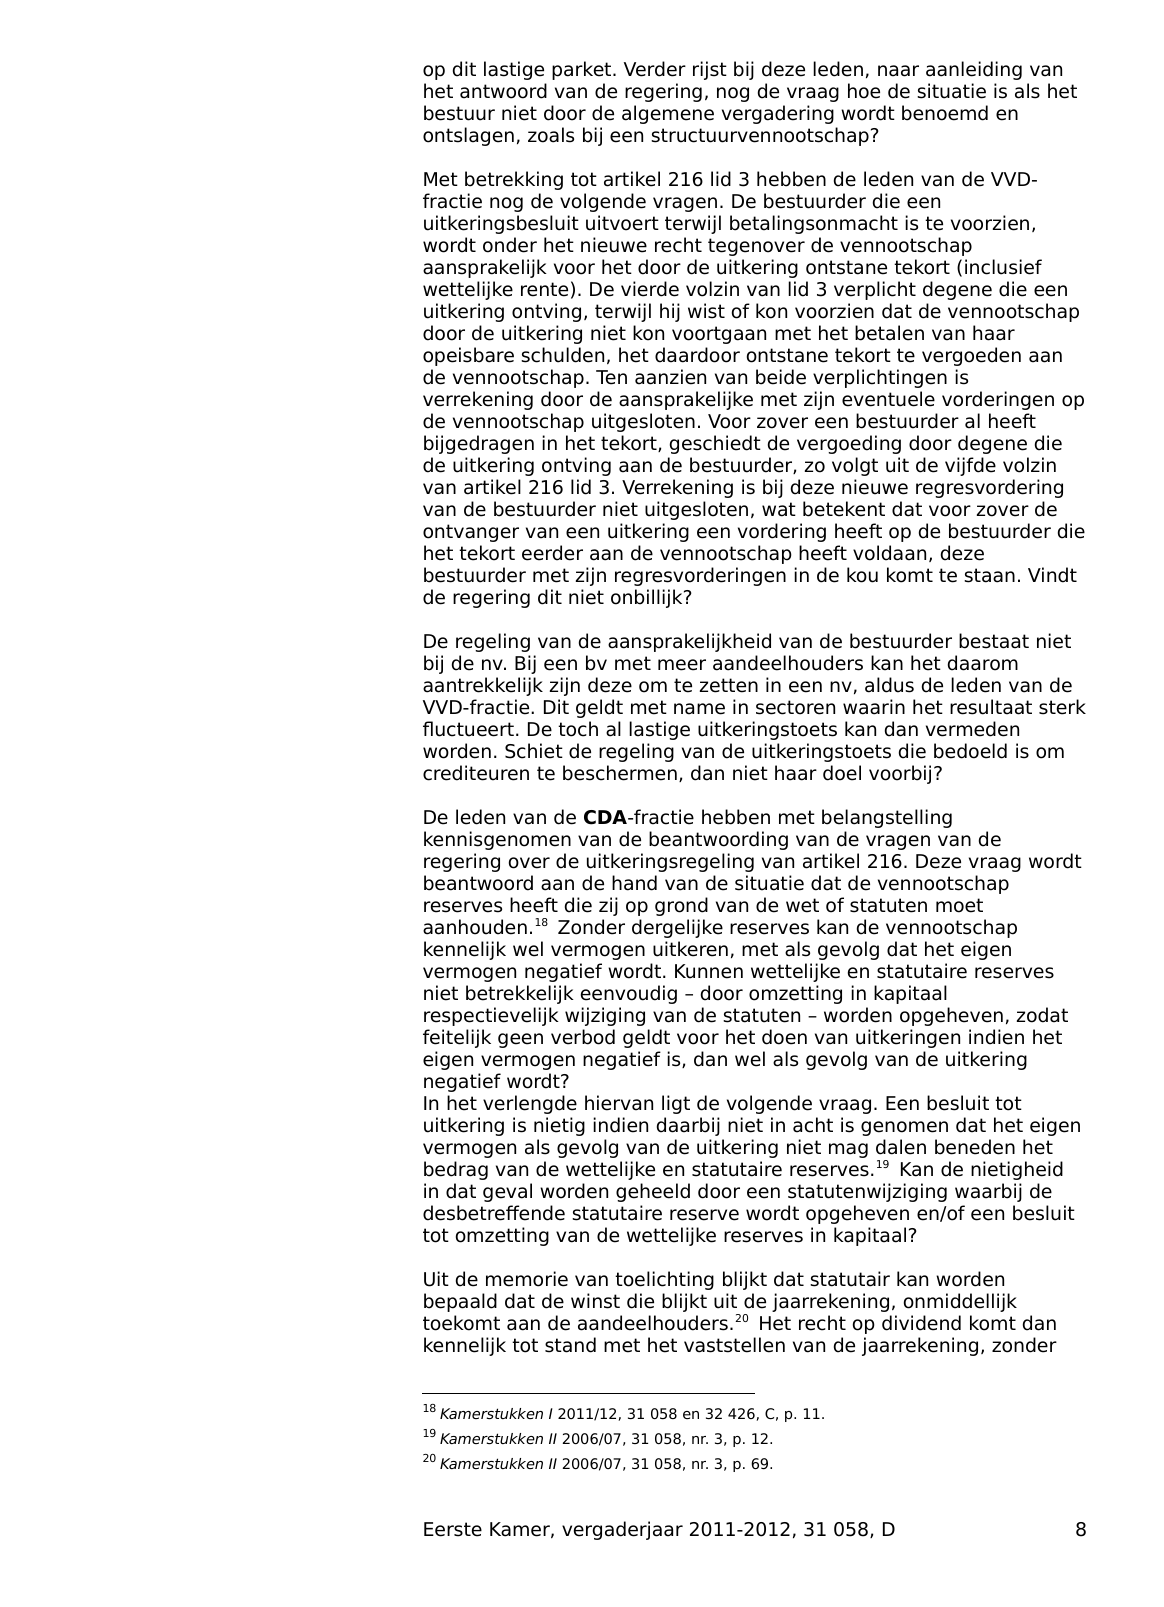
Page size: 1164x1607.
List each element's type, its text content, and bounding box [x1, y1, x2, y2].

text Kamerstukken II 2006/07, 31 058, nr. 3, p. 12. [422, 1427, 1087, 1449]
text op dit lastige parket. Verder rijst bij deze leden, naar aanleiding van het antwoord van de regering, nog de vraag hoe de situatie is als het bestuur niet door de algemene vergadering wordt benoemd en ontslagen, zoals bij een structuurvennootschap? [422, 59, 1087, 147]
text De regeling van de aansprakelijkheid van de bestuurder bestaat niet bij de nv. Bij een bv met meer aandeelhouders kan het daarom aantrekkelijk zijn deze om te zetten in een nv, aldus de leden van de VVD-fractie. Dit geldt met name in sectoren waarin het resultaat sterk fluctueert. De toch al lastige uitkeringstoets kan dan vermeden worden. Schiet de regeling van de uitkeringstoets die bedoeld is om crediteuren te beschermen, dan niet haar doel voorbij? [422, 631, 1087, 785]
text De leden van de CDA-fractie hebben met belangstelling kennisgenomen van de beantwoording van de vragen van de regering over de uitkeringsregeling van artikel 216. Deze vraag wordt beantwoord aan de hand van de situatie dat de vennootschap reserves heeft die zij op grond van de wet of statuten moet aanhouden. Zonder dergelijke reserves kan de vennootschap kennelijk wel vermogen uitkeren, met als gevolg dat het eigen vermogen negatief wordt. Kunnen wettelijke en statutaire reserves niet betrekkelijk eenvoudig – door omzetting in kapitaal respectievelijk wijziging van de statuten – worden opgeheven, zodat feitelijk geen verbod geldt voor het doen van uitkeringen indien het eigen vermogen negatief is, dan wel als gevolg van de uitkering negatief wordt? [422, 807, 1087, 1093]
text Kamerstukken II 2006/07, 31 058, nr. 3, p. 69. [422, 1452, 1087, 1474]
text Met betrekking tot artikel 216 lid 3 hebben de leden van de VVD-fractie nog de volgende vragen. De bestuurder die een uitkeringsbesluit uitvoert terwijl betalingsonmacht is te voorzien, wordt onder het nieuwe recht tegenover de vennootschap aansprakelijk voor het door de uitkering ontstane tekort (inclusief wettelijke rente). De vierde volzin van lid 3 verplicht degene die een uitkering ontving, terwijl hij wist of kon voorzien dat de vennootschap door de uitkering niet kon voortgaan met het betalen van haar opeisbare schulden, het daardoor ontstane tekort te vergoeden aan de vennootschap. Ten aanzien van beide verplichtingen is verrekening door de aansprakelijke met zijn eventuele vorderingen op de vennootschap uitgesloten. Voor zover een bestuurder al heeft bijgedragen in het tekort, geschiedt de vergoeding door degene die de uitkering ontving aan de bestuurder, zo volgt uit de vijfde volzin van artikel 216 lid 3. Verrekening is bij deze nieuwe regresvordering van de bestuurder niet uitgesloten, wat betekent dat voor zover de ontvanger van een uitkering een vordering heeft op de bestuurder die het tekort eerder aan de vennootschap heeft voldaan, deze bestuurder met zijn regresvorderingen in de kou komt te staan. Vindt de regering dit niet onbillijk? [422, 169, 1087, 609]
text In het verlengde hiervan ligt de volgende vraag. Een besluit tot uitkering is nietig indien daarbij niet in acht is genomen dat het eigen vermogen als gevolg van de uitkering niet mag dalen beneden het bedrag van de wettelijke en statutaire reserves. Kan de nietigheid in dat geval worden geheeld door een statutenwijziging waarbij de desbetreffende statutaire reserve wordt opgeheven en/of een besluit tot omzetting van de wettelijke reserves in kapitaal? [422, 1093, 1087, 1247]
text Kamerstukken I 2011/12, 31 058 en 32 426, C, p. 11. [422, 1402, 1087, 1424]
text Uit de memorie van toelichting blijkt dat statutair kan worden bepaald dat de winst die blijkt uit de jaarrekening, onmiddellijk toekomt aan de aandeelhouders. Het recht op dividend komt dan kennelijk tot stand met het vaststellen van de jaarrekening, zonder [422, 1269, 1087, 1357]
